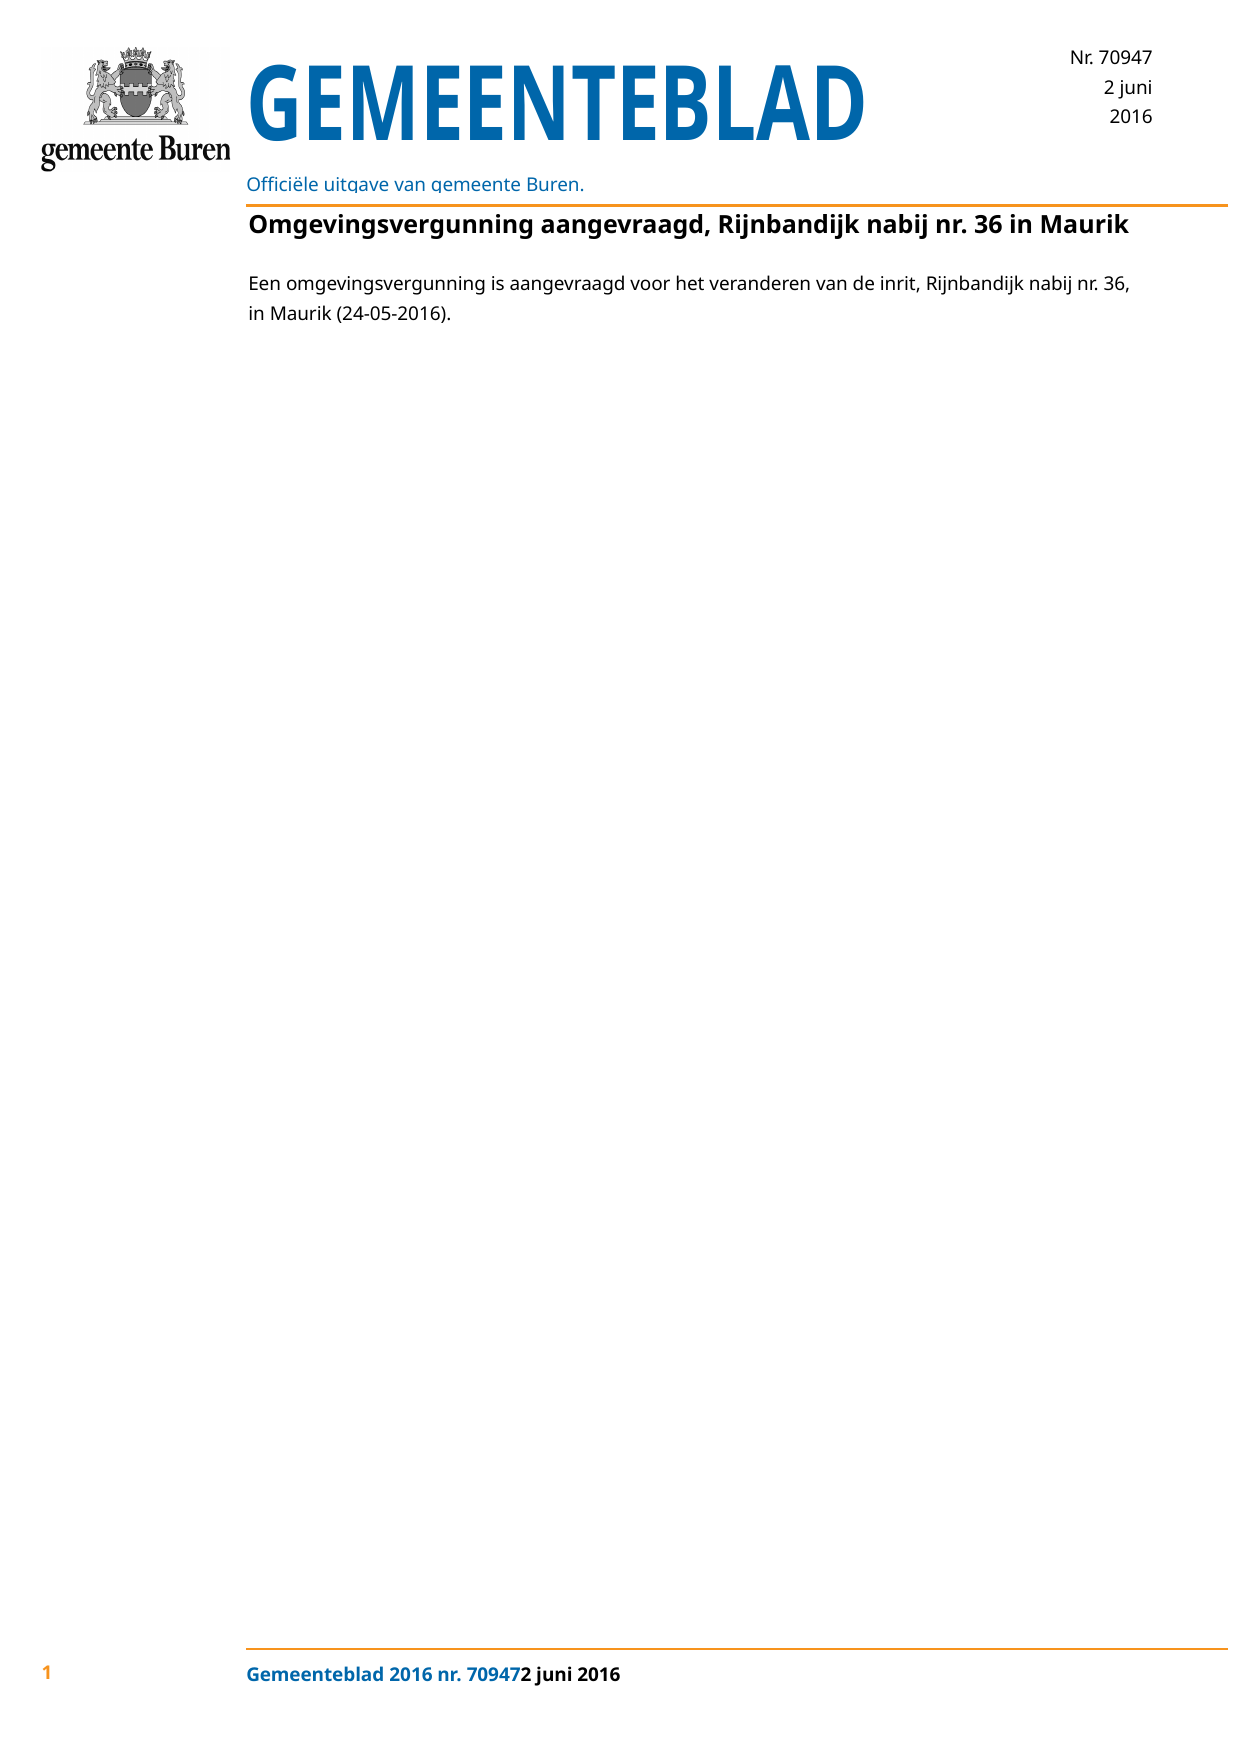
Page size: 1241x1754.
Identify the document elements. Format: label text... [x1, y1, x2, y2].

picture [41, 47, 231, 172]
text Omgevingsvergunning aangevraagd, Rijnbandijk nabij nr. 36 in Maurik [248, 207, 1152, 241]
text Een omgevingsvergunning is aangevraagd voor het veranderen van de inrit, Rijnbandijk nabij nr. 36, in Maurik (24-05-2016). [248, 270, 1152, 326]
